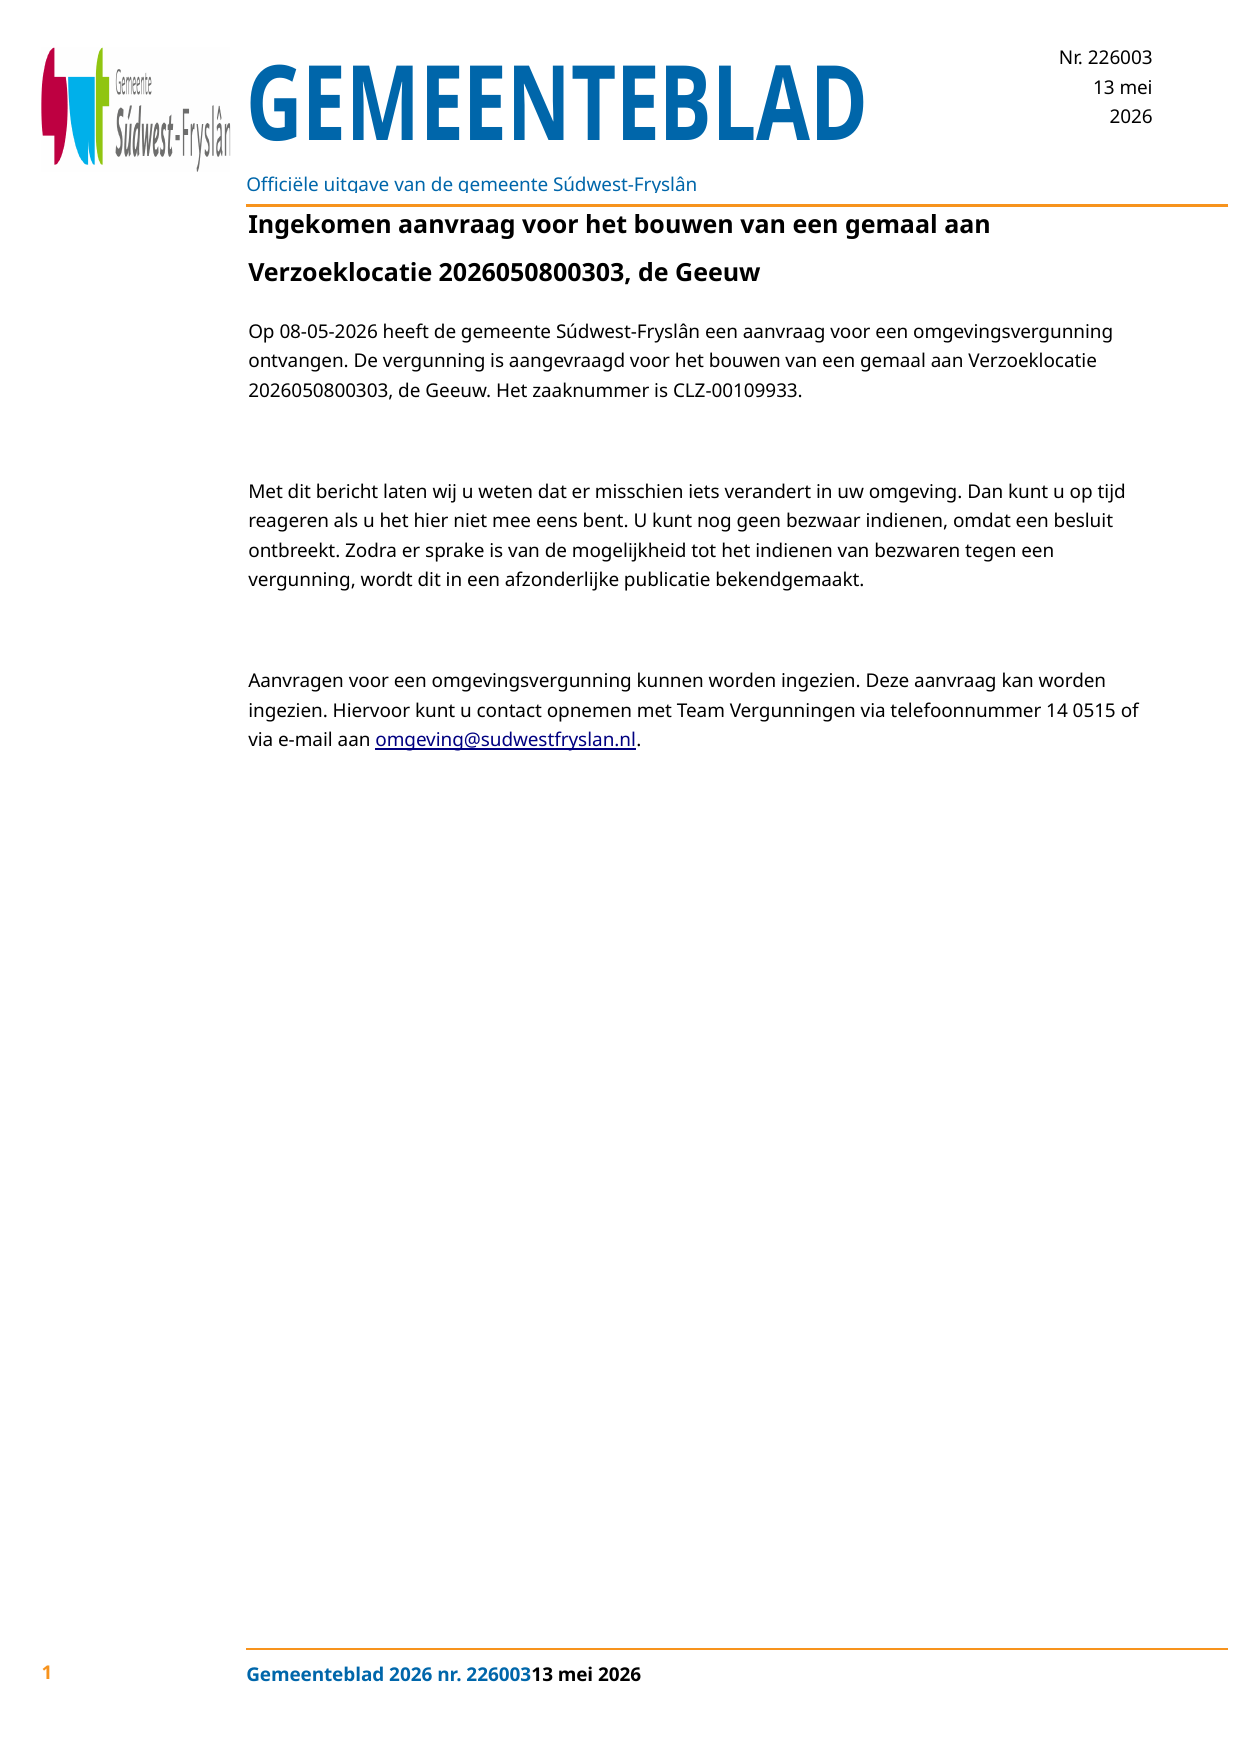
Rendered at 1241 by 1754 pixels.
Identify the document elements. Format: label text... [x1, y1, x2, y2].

text Op 08-05-2026 heeft de gemeente Súdwest-Fryslân een aanvraag voor een omgevingsvergunning ontvangen. De vergunning is aangevraagd voor het bouwen van een gemaal aan Verzoeklocatie 2026050800303, de Geeuw. Het zaaknummer is CLZ-00109933. [248, 318, 1152, 403]
text Met dit bericht laten wij u weten dat er misschien iets verandert in uw omgeving. Dan kunt u op tijd reageren als u het hier niet mee eens bent. U kunt nog geen bezwaar indienen, omdat een besluit ontbreekt. Zodra er sprake is van de mogelijkheid tot het indienen van bezwaren tegen een vergunning, wordt dit in een afzonderlijke publicatie bekendgemaakt. [248, 478, 1152, 592]
text Ingekomen aanvraag voor het bouwen van een gemaal aan Verzoeklocatie 2026050800303, de Geeuw [248, 207, 1152, 288]
text Aanvragen voor een omgevingsvergunning kunnen worden ingezien. Deze aanvraag kan worden ingezien. Hiervoor kunt u contact opnemen met Team Vergunningen via telefoonnummer 14 0515 of via e-mail aan omgeving@sudwestfryslan.nl. [248, 667, 1152, 752]
picture [41, 47, 231, 172]
